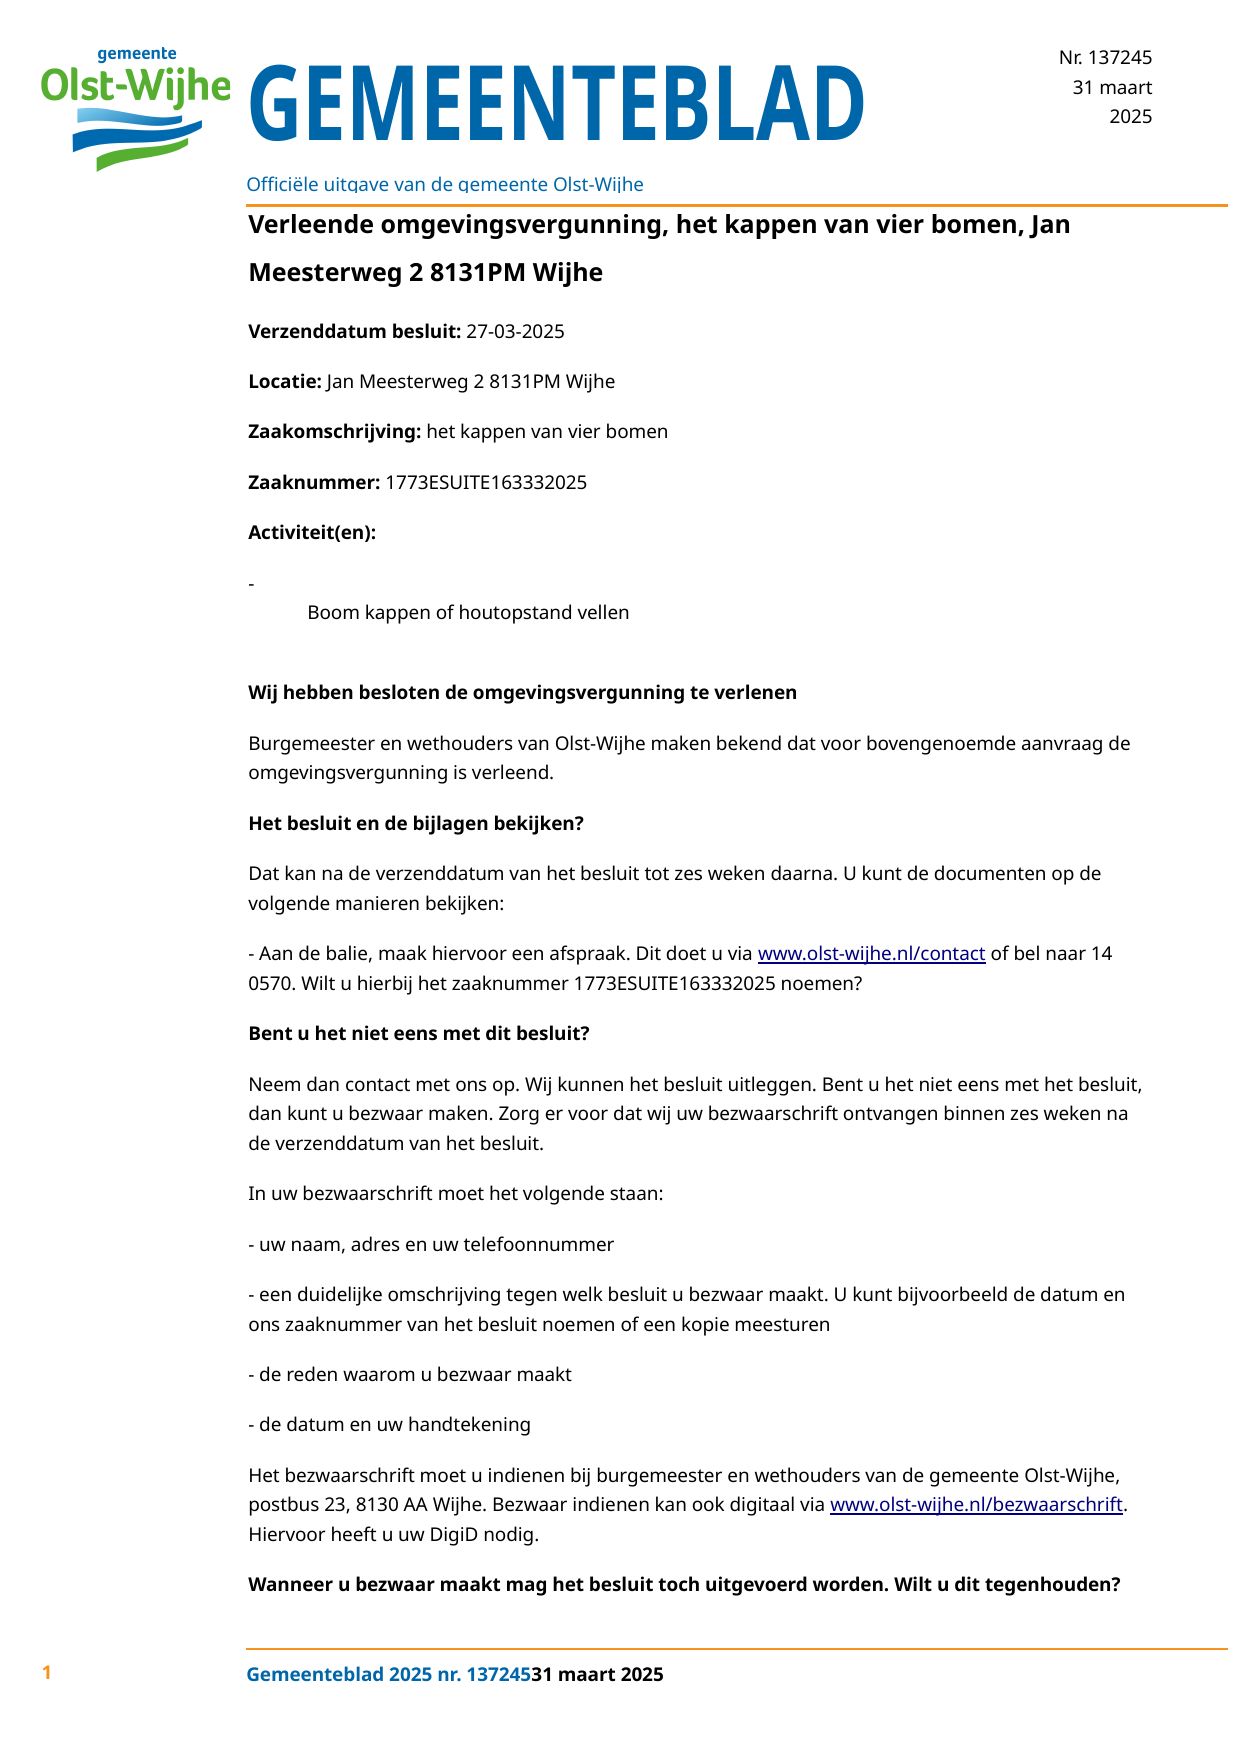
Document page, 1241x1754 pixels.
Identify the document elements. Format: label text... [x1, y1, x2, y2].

text Locatie: Jan Meesterweg 2 8131PM Wijhe [248, 368, 1152, 394]
text Neem dan contact met ons op. Wij kunnen het besluit uitleggen. Bent u het niet eens met het besluit, dan kunt u bezwaar maken. Zorg er voor dat wij uw bezwaarschrift ontvangen binnen zes weken na de verzenddatum van het besluit. [248, 1071, 1152, 1156]
text Bent u het niet eens met dit besluit? [248, 1020, 1152, 1046]
text Activiteit(en): [248, 519, 1152, 545]
picture [41, 47, 231, 172]
text Het besluit en de bijlagen bekijken? [248, 810, 1152, 836]
text Het bezwaarschrift moet u indienen bij burgemeester en wethouders van de gemeente Olst-Wijhe, postbus 23, 8130 AA Wijhe. Bezwaar indienen kan ook digitaal via www.olst-wijhe.nl/bezwaarschrift. Hiervoor heeft u uw DigiD nodig. [248, 1462, 1152, 1547]
text Dat kan na de verzenddatum van het besluit tot zes weken daarna. U kunt de documenten op de volgende manieren bekijken: [248, 860, 1152, 916]
text - een duidelijke omschrijving tegen welk besluit u bezwaar maakt. U kunt bijvoorbeeld de datum en ons zaaknummer van het besluit noemen of een kopie meesturen [248, 1281, 1152, 1337]
text - de reden waarom u bezwaar maakt [248, 1361, 1152, 1387]
text Burgemeester en wethouders van Olst-Wijhe maken bekend dat voor bovengenoemde aanvraag de omgevingsvergunning is verleend. [248, 730, 1152, 785]
text Wij hebben besloten de omgevingsvergunning te verlenen [248, 679, 1152, 705]
text Verleende omgevingsvergunning, het kappen van vier bomen, Jan Meesterweg 2 8131PM Wijhe [248, 207, 1152, 288]
text Zaakomschrijving: het kappen van vier bomen [248, 419, 1152, 444]
text - de datum en uw handtekening [248, 1412, 1152, 1437]
text - uw naam, adres en uw telefoonnummer [248, 1231, 1152, 1257]
list Boom kappen of houtopstand vellen [248, 599, 1152, 625]
text Verzenddatum besluit: 27-03-2025 [248, 318, 1152, 344]
text In uw bezwaarschrift moet het volgende staan: [248, 1180, 1152, 1206]
text - Aan de balie, maak hiervoor een afspraak. Dit doet u via www.olst-wijhe.nl/contact of bel naar 14 0570. Wilt u hierbij het zaaknummer 1773ESUITE163332025 noemen? [248, 940, 1152, 996]
text Wanneer u bezwaar maakt mag het besluit toch uitgevoerd worden. Wilt u dit tegenhouden? [248, 1572, 1152, 1597]
text Zaaknummer: 1773ESUITE163332025 [248, 469, 1152, 495]
